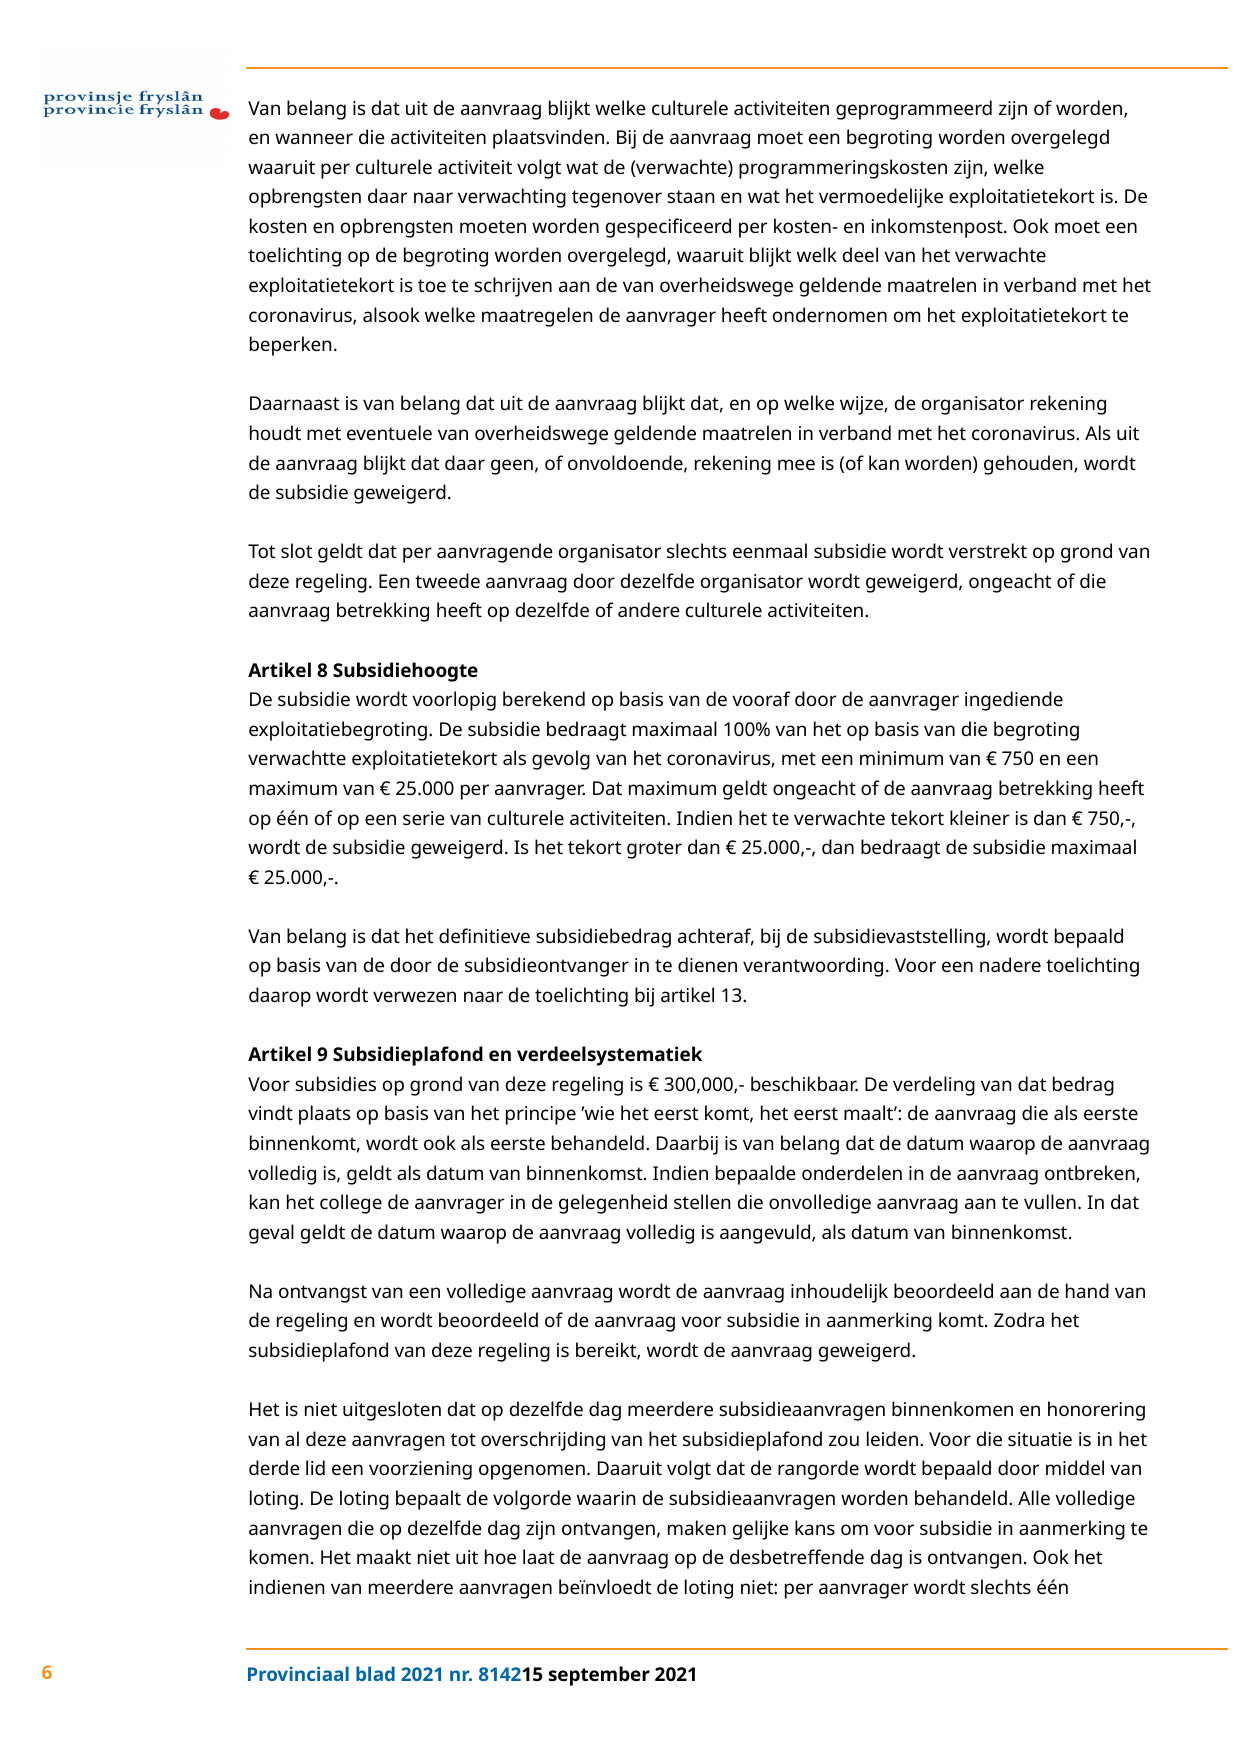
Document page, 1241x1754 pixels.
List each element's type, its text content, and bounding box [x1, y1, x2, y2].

text Artikel 9 Subsidieplafond en verdeelsystematiek [248, 1041, 1152, 1067]
text Het is niet uitgesloten dat op dezelfde dag meerdere subsidieaanvragen binnenkomen en honorering van al deze aanvragen tot overschrijding van het subsidieplafond zou leiden. Voor die situatie is in het derde lid een voorziening opgenomen. Daaruit volgt dat de rangorde wordt bepaald door middel van loting. De loting bepaalt de volgorde waarin de subsidieaanvragen worden behandeld. Alle volledige aanvragen die op dezelfde dag zijn ontvangen, maken gelijke kans om voor subsidie in aanmerking te komen. Het maakt niet uit hoe laat de aanvraag op de desbetreffende dag is ontvangen. Ook het indienen van meerdere aanvragen beïnvloedt de loting niet: per aanvrager wordt slechts één [248, 1396, 1152, 1600]
text Van belang is dat uit de aanvraag blijkt welke culturele activiteiten geprogrammeerd zijn of worden, en wanneer die activiteiten plaatsvinden. Bij de aanvraag moet een begroting worden overgelegd waaruit per culturele activiteit volgt wat de (verwachte) programmeringskosten zijn, welke opbrengsten daar naar verwachting tegenover staan en wat het vermoedelijke exploitatietekort is. De kosten en opbrengsten moeten worden gespecificeerd per kosten- en inkomstenpost. Ook moet een toelichting op de begroting worden overgelegd, waaruit blijkt welk deel van het verwachte exploitatietekort is toe te schrijven aan de van overheidswege geldende maatrelen in verband met het coronavirus, alsook welke maatregelen de aanvrager heeft ondernomen om het exploitatietekort te beperken. [248, 95, 1152, 357]
text Artikel 8 Subsidiehoogte [248, 657, 1152, 683]
text De subsidie wordt voorlopig berekend op basis van de vooraf door de aanvrager ingediende exploitatiebegroting. De subsidie bedraagt maximaal 100% van het op basis van die begroting verwachtte exploitatietekort als gevolg van het coronavirus, met een minimum van € 750 en een maximum van € 25.000 per aanvrager. Dat maximum geldt ongeacht of de aanvraag betrekking heeft op één of op een serie van culturele activiteiten. Indien het te verwachte tekort kleiner is dan € 750,-, wordt de subsidie geweigerd. Is het tekort groter dan € 25.000,-, dan bedraagt de subsidie maximaal € 25.000,-. [248, 686, 1152, 890]
picture [41, 47, 231, 172]
text Daarnaast is van belang dat uit de aanvraag blijkt dat, en op welke wijze, de organisator rekening houdt met eventuele van overheidswege geldende maatrelen in verband met het coronavirus. Als uit de aanvraag blijkt dat daar geen, of onvoldoende, rekening mee is (of kan worden) gehouden, wordt de subsidie geweigerd. [248, 391, 1152, 505]
text Voor subsidies op grond van deze regeling is € 300,000,- beschikbaar. De verdeling van dat bedrag vindt plaats op basis van het principe ’wie het eerst komt, het eerst maalt’: de aanvraag die als eerste binnenkomt, wordt ook als eerste behandeld. Daarbij is van belang dat de datum waarop de aanvraag volledig is, geldt als datum van binnenkomst. Indien bepaalde onderdelen in de aanvraag ontbreken, kan het college de aanvrager in de gelegenheid stellen die onvolledige aanvraag aan te vullen. In dat geval geldt de datum waarop de aanvraag volledig is aangevuld, als datum van binnenkomst. [248, 1071, 1152, 1245]
text Tot slot geldt dat per aanvragende organisator slechts eenmaal subsidie wordt verstrekt op grond van deze regeling. Een tweede aanvraag door dezelfde organisator wordt geweigerd, ongeacht of die aanvraag betrekking heeft op dezelfde of andere culturele activiteiten. [248, 538, 1152, 623]
text Na ontvangst van een volledige aanvraag wordt de aanvraag inhoudelijk beoordeeld aan de hand van de regeling en wordt beoordeeld of de aanvraag voor subsidie in aanmerking komt. Zodra het subsidieplafond van deze regeling is bereikt, wordt de aanvraag geweigerd. [248, 1278, 1152, 1363]
text Van belang is dat het definitieve subsidiebedrag achteraf, bij de subsidievaststelling, wordt bepaald op basis van de door de subsidieontvanger in te dienen verantwoording. Voor een nadere toelichting daarop wordt verwezen naar de toelichting bij artikel 13. [248, 923, 1152, 1008]
